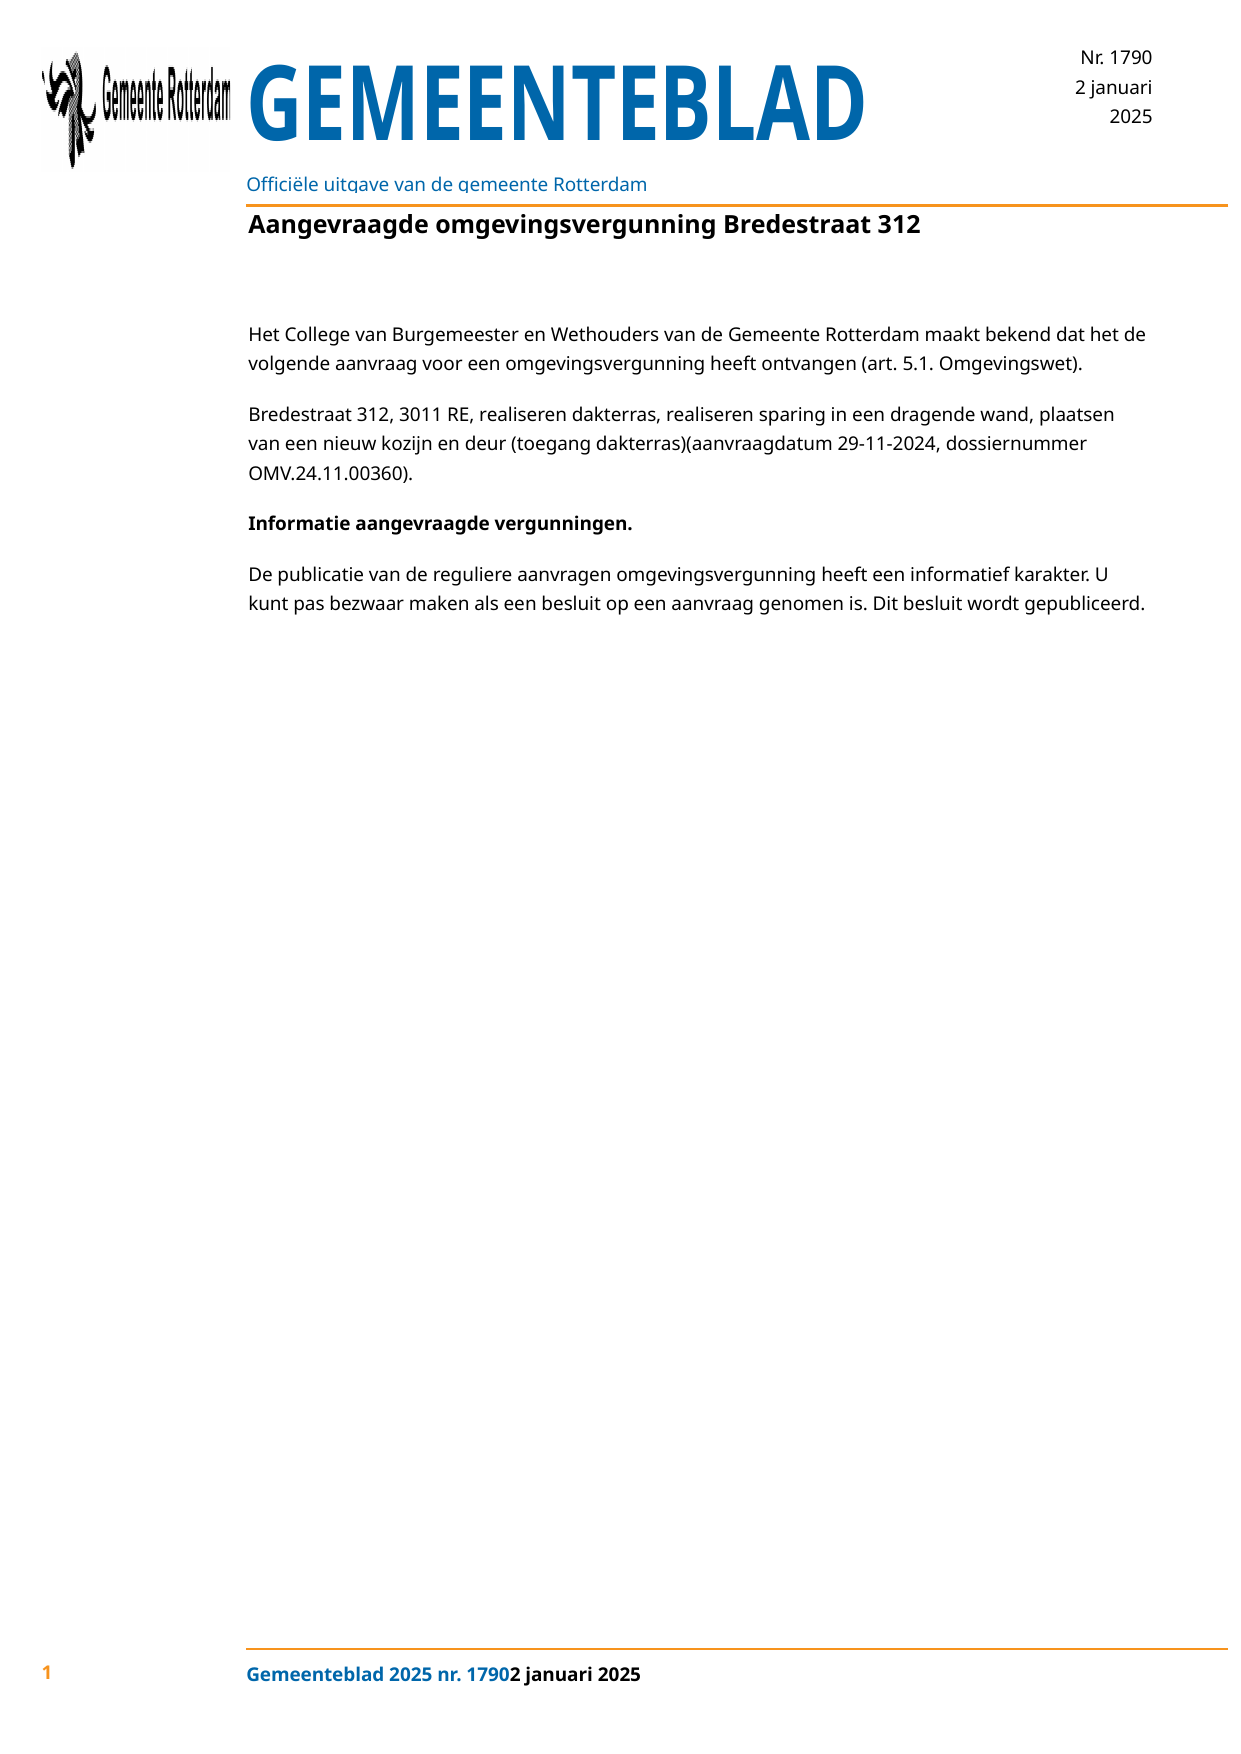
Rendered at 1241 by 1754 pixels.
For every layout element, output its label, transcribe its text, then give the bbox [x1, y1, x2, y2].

text Informatie aangevraagde vergunningen. [248, 510, 1152, 536]
text Het College van Burgemeester en Wethouders van de Gemeente Rotterdam maakt bekend dat het de volgende aanvraag voor een omgevingsvergunning heeft ontvangen (art. 5.1. Omgevingswet). [248, 321, 1152, 376]
picture [41, 47, 231, 172]
text Aangevraagde omgevingsvergunning Bredestraat 312 [248, 207, 1152, 241]
text De publicatie van de reguliere aanvragen omgevingsvergunning heeft een informatief karakter. U kunt pas bezwaar maken als een besluit op een aanvraag genomen is. Dit besluit wordt gepubliceerd. [248, 561, 1152, 616]
text Bredestraat 312, 3011 RE, realiseren dakterras, realiseren sparing in een dragende wand, plaatsen van een nieuw kozijn en deur (toegang dakterras)(aanvraagdatum 29-11-2024, dossiernummer OMV.24.11.00360). [248, 401, 1152, 486]
